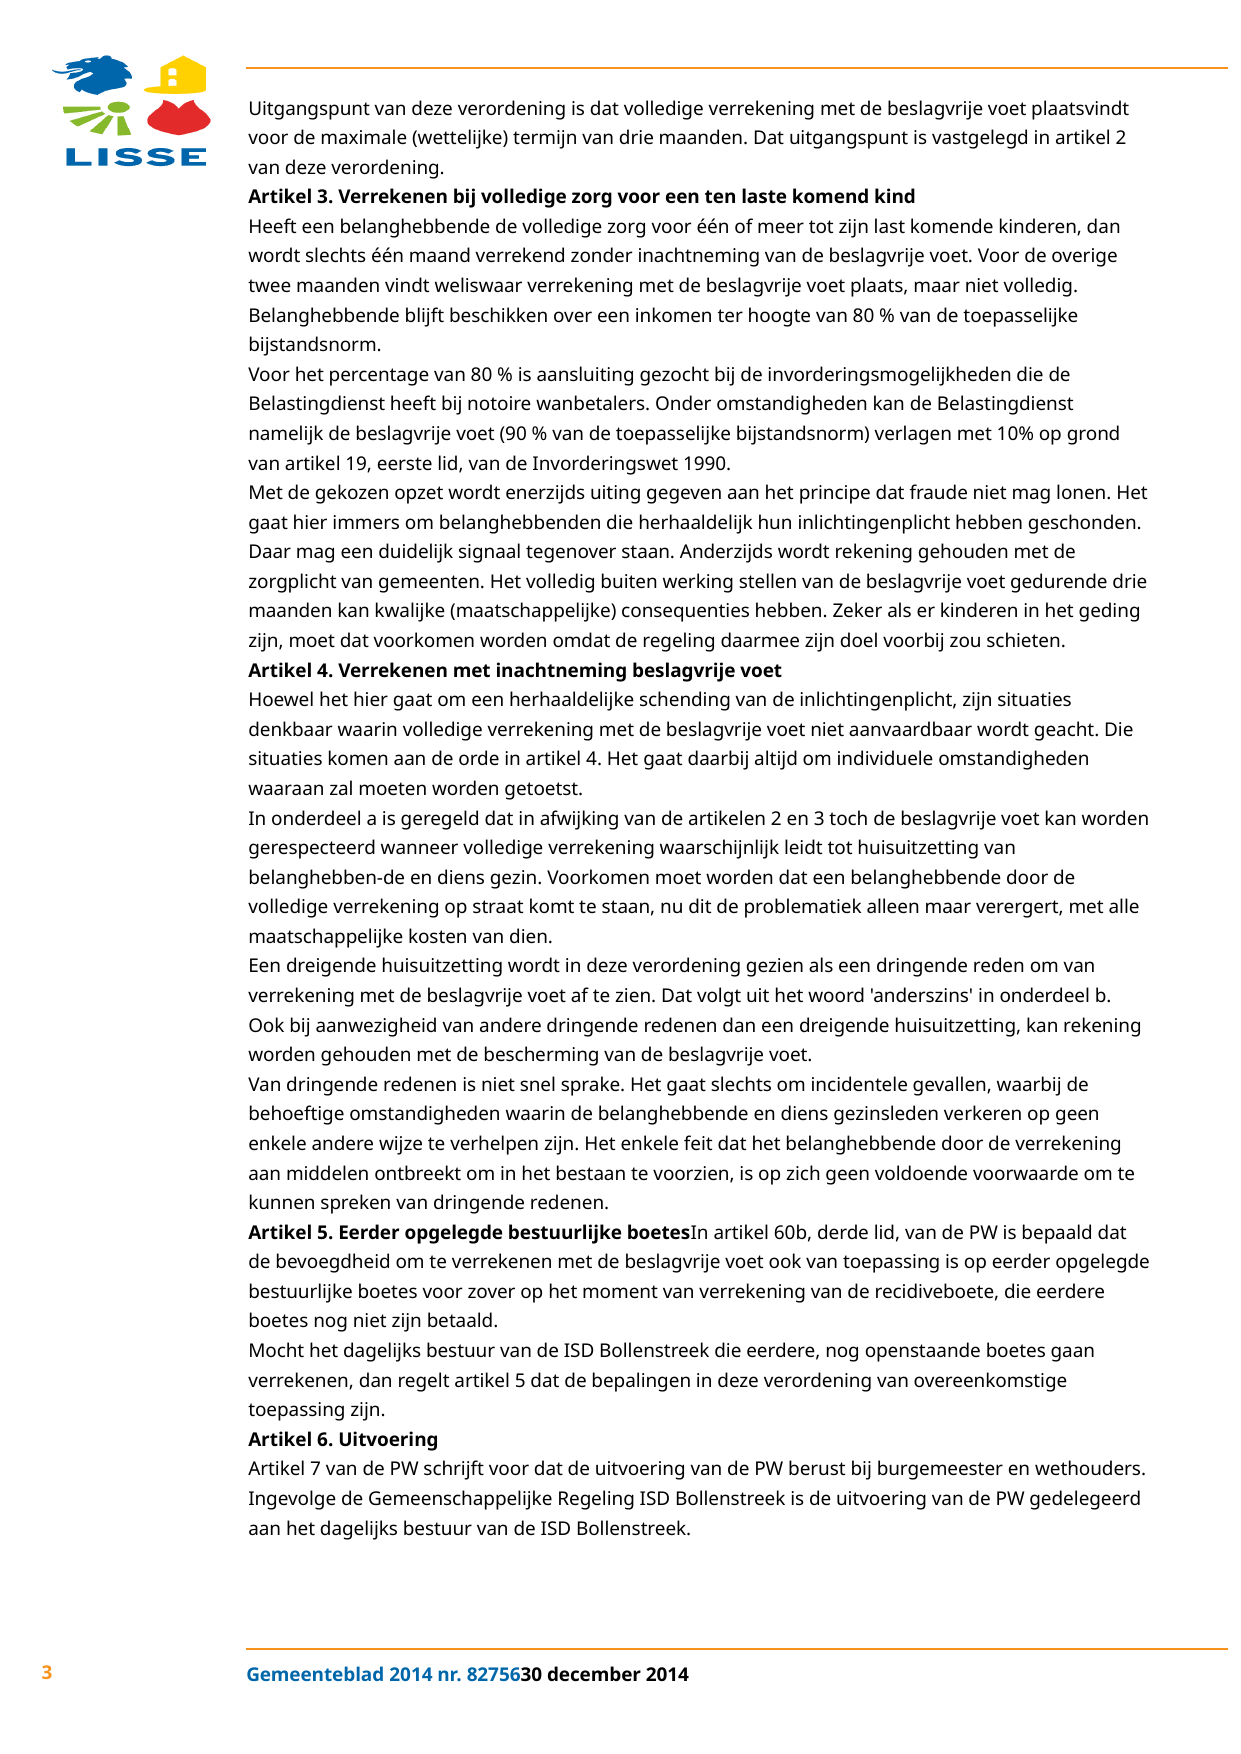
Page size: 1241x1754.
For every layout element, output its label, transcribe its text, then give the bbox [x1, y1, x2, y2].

text Met de gekozen opzet wordt enerzijds uiting gegeven aan het principe dat fraude niet mag lonen. Het gaat hier immers om belanghebbenden die herhaaldelijk hun inlichtingenplicht hebben geschonden. Daar mag een duidelijk signaal tegenover staan. Anderzijds wordt rekening gehouden met de zorgplicht van gemeenten. Het volledig buiten werking stellen van de beslagvrije voet gedurende drie maanden kan kwalijke (maatschappelijke) consequenties hebben. Zeker als er kinderen in het geding zijn, moet dat voorkomen worden omdat de regeling daarmee zijn doel voorbij zou schieten. [248, 479, 1152, 653]
text Uitgangspunt van deze verordening is dat volledige verrekening met de beslagvrije voet plaatsvindt voor de maximale (wettelijke) termijn van drie maanden. Dat uitgangspunt is vastgelegd in artikel 2 van deze verordening. [248, 95, 1152, 180]
text Een dreigende huisuitzetting wordt in deze verordening gezien als een dringende reden om van verrekening met de beslagvrije voet af te zien. Dat volgt uit het woord 'anderszins' in onderdeel b. Ook bij aanwezigheid van andere dringende redenen dan een dreigende huisuitzetting, kan rekening worden gehouden met de bescherming van de beslagvrije voet. [248, 953, 1152, 1067]
text Artikel 3. Verrekenen bij volledige zorg voor een ten laste komend kind [248, 183, 1152, 209]
text Artikel 7 van de PW schrijft voor dat de uitvoering van de PW berust bij burgemeester en wethouders. Ingevolge de Gemeenschappelijke Regeling ISD Bollenstreek is de uitvoering van de PW gedelegeerd aan het dagelijks bestuur van de ISD Bollenstreek. [248, 1456, 1152, 1541]
text Artikel 5. Eerder opgelegde bestuurlijke boetesIn artikel 60b, derde lid, van de PW is bepaald dat de bevoegdheid om te verrekenen met de beslagvrije voet ook van toepassing is op eerder opgelegde bestuurlijke boetes voor zover op het moment van verrekening van de recidiveboete, die eerdere boetes nog niet zijn betaald. [248, 1219, 1152, 1333]
text Artikel 4. Verrekenen met inachtneming beslagvrije voet [248, 657, 1152, 683]
text Artikel 6. Uitvoering [248, 1426, 1152, 1452]
text Voor het percentage van 80 % is aansluiting gezocht bij de invorderingsmogelijkheden die de Belastingdienst heeft bij notoire wanbetalers. Onder omstandigheden kan de Belastingdienst namelijk de beslagvrije voet (90 % van de toepasselijke bijstandsnorm) verlagen met 10% op grond van artikel 19, eerste lid, van de Invorderingswet 1990. [248, 361, 1152, 476]
text Van dringende redenen is niet snel sprake. Het gaat slechts om incidentele gevallen, waarbij de behoeftige omstandigheden waarin de belanghebbende en diens gezinsleden verkeren op geen enkele andere wijze te verhelpen zijn. Het enkele feit dat het belanghebbende door de verrekening aan middelen ontbreekt om in het bestaan te voorzien, is op zich geen voldoende voorwaarde om te kunnen spreken van dringende redenen. [248, 1071, 1152, 1215]
text Heeft een belanghebbende de volledige zorg voor één of meer tot zijn last komende kinderen, dan wordt slechts één maand verrekend zonder inachtneming van de beslagvrije voet. Voor de overige twee maanden vindt weliswaar verrekening met de beslagvrije voet plaats, maar niet volledig. Belanghebbende blijft beschikken over een inkomen ter hoogte van 80 % van de toepasselijke bijstandsnorm. [248, 213, 1152, 357]
text Mocht het dagelijks bestuur van de ISD Bollenstreek die eerdere, nog openstaande boetes gaan verrekenen, dan regelt artikel 5 dat de bepalingen in deze verordening van overeenkomstige toepassing zijn. [248, 1337, 1152, 1422]
text In onderdeel a is geregeld dat in afwijking van de artikelen 2 en 3 toch de beslagvrije voet kan worden gerespecteerd wanneer volledige verrekening waarschijnlijk leidt tot huisuitzetting van belanghebben-de en diens gezin. Voorkomen moet worden dat een belanghebbende door de volledige verrekening op straat komt te staan, nu dit de problematiek alleen maar verergert, met alle maatschappelijke kosten van dien. [248, 805, 1152, 949]
picture [41, 47, 231, 172]
text Hoewel het hier gaat om een herhaaldelijke schending van de inlichtingenplicht, zijn situaties denkbaar waarin volledige verrekening met de beslagvrije voet niet aanvaardbaar wordt geacht. Die situaties komen aan de orde in artikel 4. Het gaat daarbij altijd om individuele omstandigheden waaraan zal moeten worden getoetst. [248, 686, 1152, 801]
